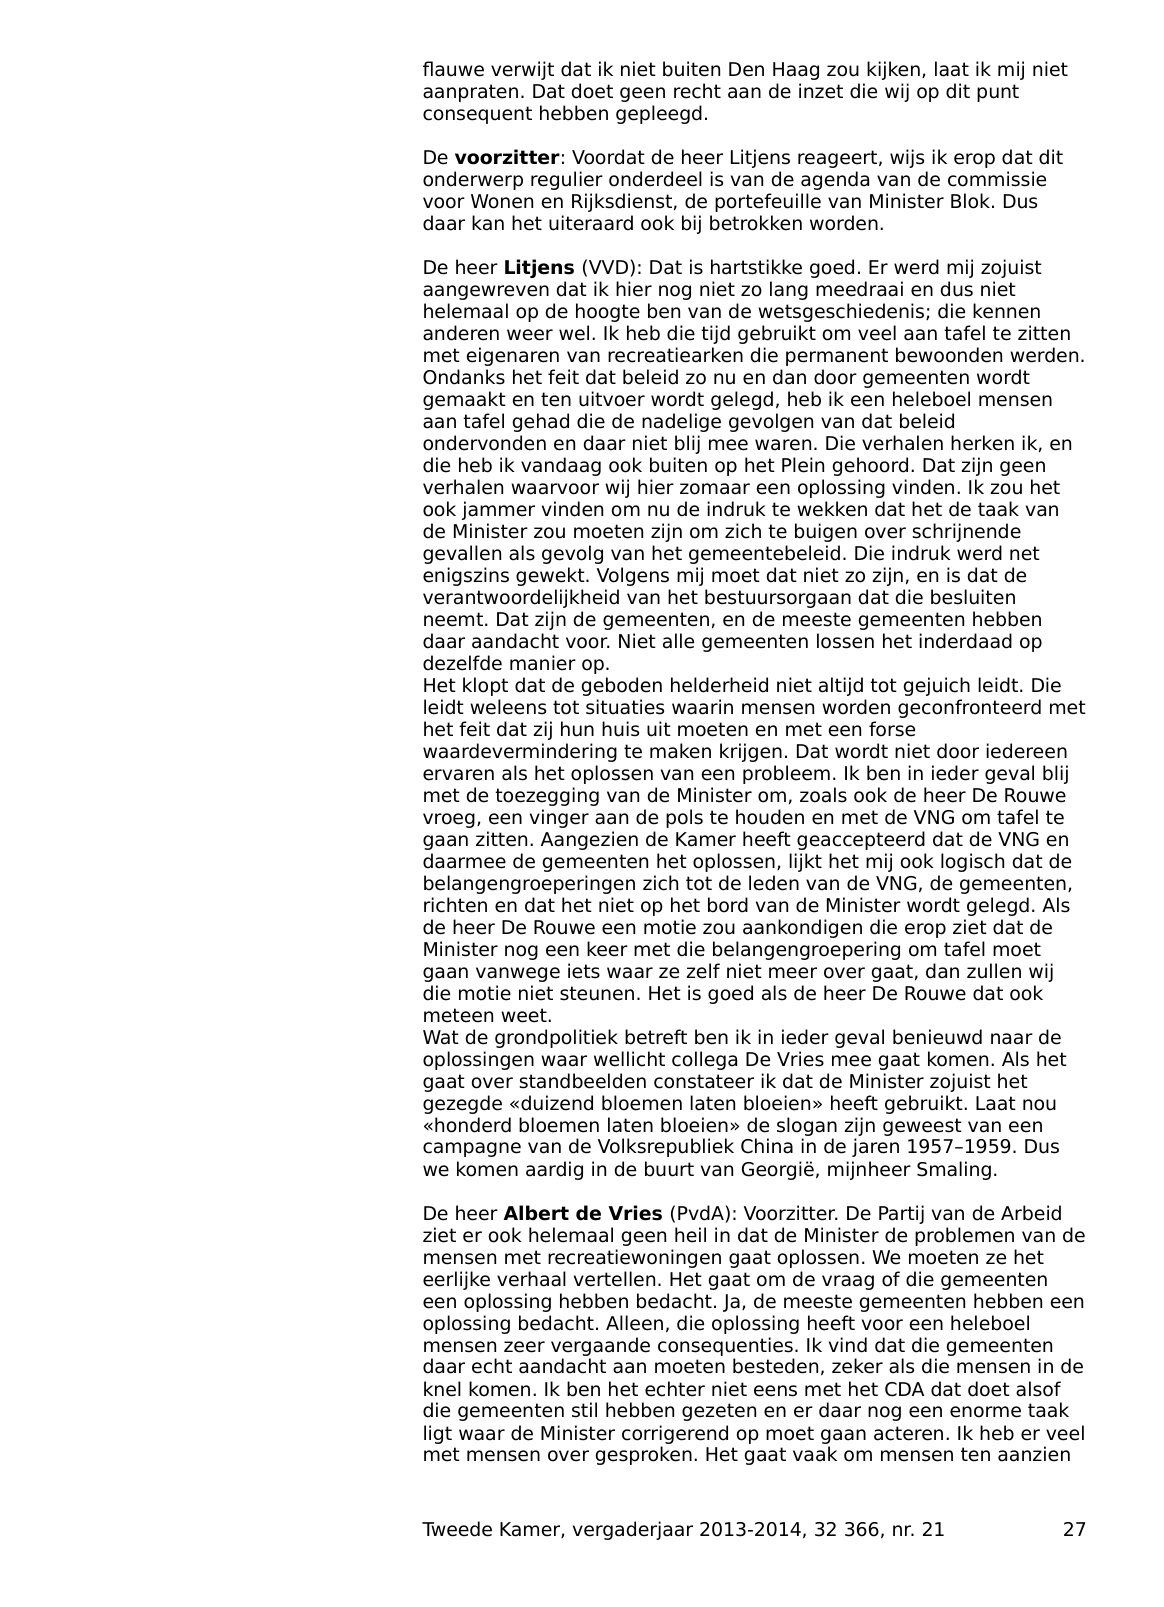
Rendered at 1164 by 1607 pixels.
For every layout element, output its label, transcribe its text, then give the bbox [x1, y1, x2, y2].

text De voorzitter: Voordat de heer Litjens reageert, wijs ik erop dat dit onderwerp regulier onderdeel is van de agenda van de commissie voor Wonen en Rijksdienst, de portefeuille van Minister Blok. Dus daar kan het uiteraard ook bij betrokken worden. [422, 147, 1087, 235]
text Het klopt dat de geboden helderheid niet altijd tot gejuich leidt. Die leidt weleens tot situaties waarin mensen worden geconfronteerd met het feit dat zij hun huis uit moeten en met een forse waardevermindering te maken krijgen. Dat wordt niet door iedereen ervaren als het oplossen van een probleem. Ik ben in ieder geval blij met de toezegging van de Minister om, zoals ook de heer De Rouwe vroeg, een vinger aan de pols te houden en met de VNG om tafel te gaan zitten. Aangezien de Kamer heeft geaccepteerd dat de VNG en daarmee de gemeenten het oplossen, lijkt het mij ook logisch dat de belangengroeperingen zich tot de leden van de VNG, de gemeenten, richten en dat het niet op het bord van de Minister wordt gelegd. Als de heer De Rouwe een motie zou aankondigen die erop ziet dat de Minister nog een keer met die belangengroepering om tafel moet gaan vanwege iets waar ze zelf niet meer over gaat, dan zullen wij die motie niet steunen. Het is goed als de heer De Rouwe dat ook meteen weet. [422, 675, 1087, 1027]
text De heer Albert de Vries (PvdA): Voorzitter. De Partij van de Arbeid ziet er ook helemaal geen heil in dat de Minister de problemen van de mensen met recreatiewoningen gaat oplossen. We moeten ze het eerlijke verhaal vertellen. Het gaat om de vraag of die gemeenten een oplossing hebben bedacht. Ja, de meeste gemeenten hebben een oplossing bedacht. Alleen, die oplossing heeft voor een heleboel mensen zeer vergaande consequenties. Ik vind dat die gemeenten daar echt aandacht aan moeten besteden, zeker als die mensen in de knel komen. Ik ben het echter niet eens met het CDA dat doet alsof die gemeenten stil hebben gezeten en er daar nog een enorme taak ligt waar de Minister corrigerend op moet gaan acteren. Ik heb er veel met mensen over gesproken. Het gaat vaak om mensen ten aanzien [422, 1203, 1087, 1466]
text De heer Litjens (VVD): Dat is hartstikke goed. Er werd mij zojuist aangewreven dat ik hier nog niet zo lang meedraai en dus niet helemaal op de hoogte ben van de wetsgeschiedenis; die kennen anderen weer wel. Ik heb die tijd gebruikt om veel aan tafel te zitten met eigenaren van recreatiearken die permanent bewoonden werden. Ondanks het feit dat beleid zo nu en dan door gemeenten wordt gemaakt en ten uitvoer wordt gelegd, heb ik een heleboel mensen aan tafel gehad die de nadelige gevolgen van dat beleid ondervonden en daar niet blij mee waren. Die verhalen herken ik, en die heb ik vandaag ook buiten op het Plein gehoord. Dat zijn geen verhalen waarvoor wij hier zomaar een oplossing vinden. Ik zou het ook jammer vinden om nu de indruk te wekken dat het de taak van de Minister zou moeten zijn om zich te buigen over schrijnende gevallen als gevolg van het gemeentebeleid. Die indruk werd net enigszins gewekt. Volgens mij moet dat niet zo zijn, en is dat de verantwoordelijkheid van het bestuursorgaan dat die besluiten neemt. Dat zijn de gemeenten, en de meeste gemeenten hebben daar aandacht voor. Niet alle gemeenten lossen het inderdaad op dezelfde manier op. [422, 257, 1087, 675]
text flauwe verwijt dat ik niet buiten Den Haag zou kijken, laat ik mij niet aanpraten. Dat doet geen recht aan de inzet die wij op dit punt consequent hebben gepleegd. [422, 59, 1087, 125]
text Wat de grondpolitiek betreft ben ik in ieder geval benieuwd naar de oplossingen waar wellicht collega De Vries mee gaat komen. Als het gaat over standbeelden constateer ik dat de Minister zojuist het gezegde «duizend bloemen laten bloeien» heeft gebruikt. Laat nou «honderd bloemen laten bloeien» de slogan zijn geweest van een campagne van de Volksrepubliek China in de jaren 1957–1959. Dus we komen aardig in de buurt van Georgië, mijnheer Smaling. [422, 1027, 1087, 1180]
